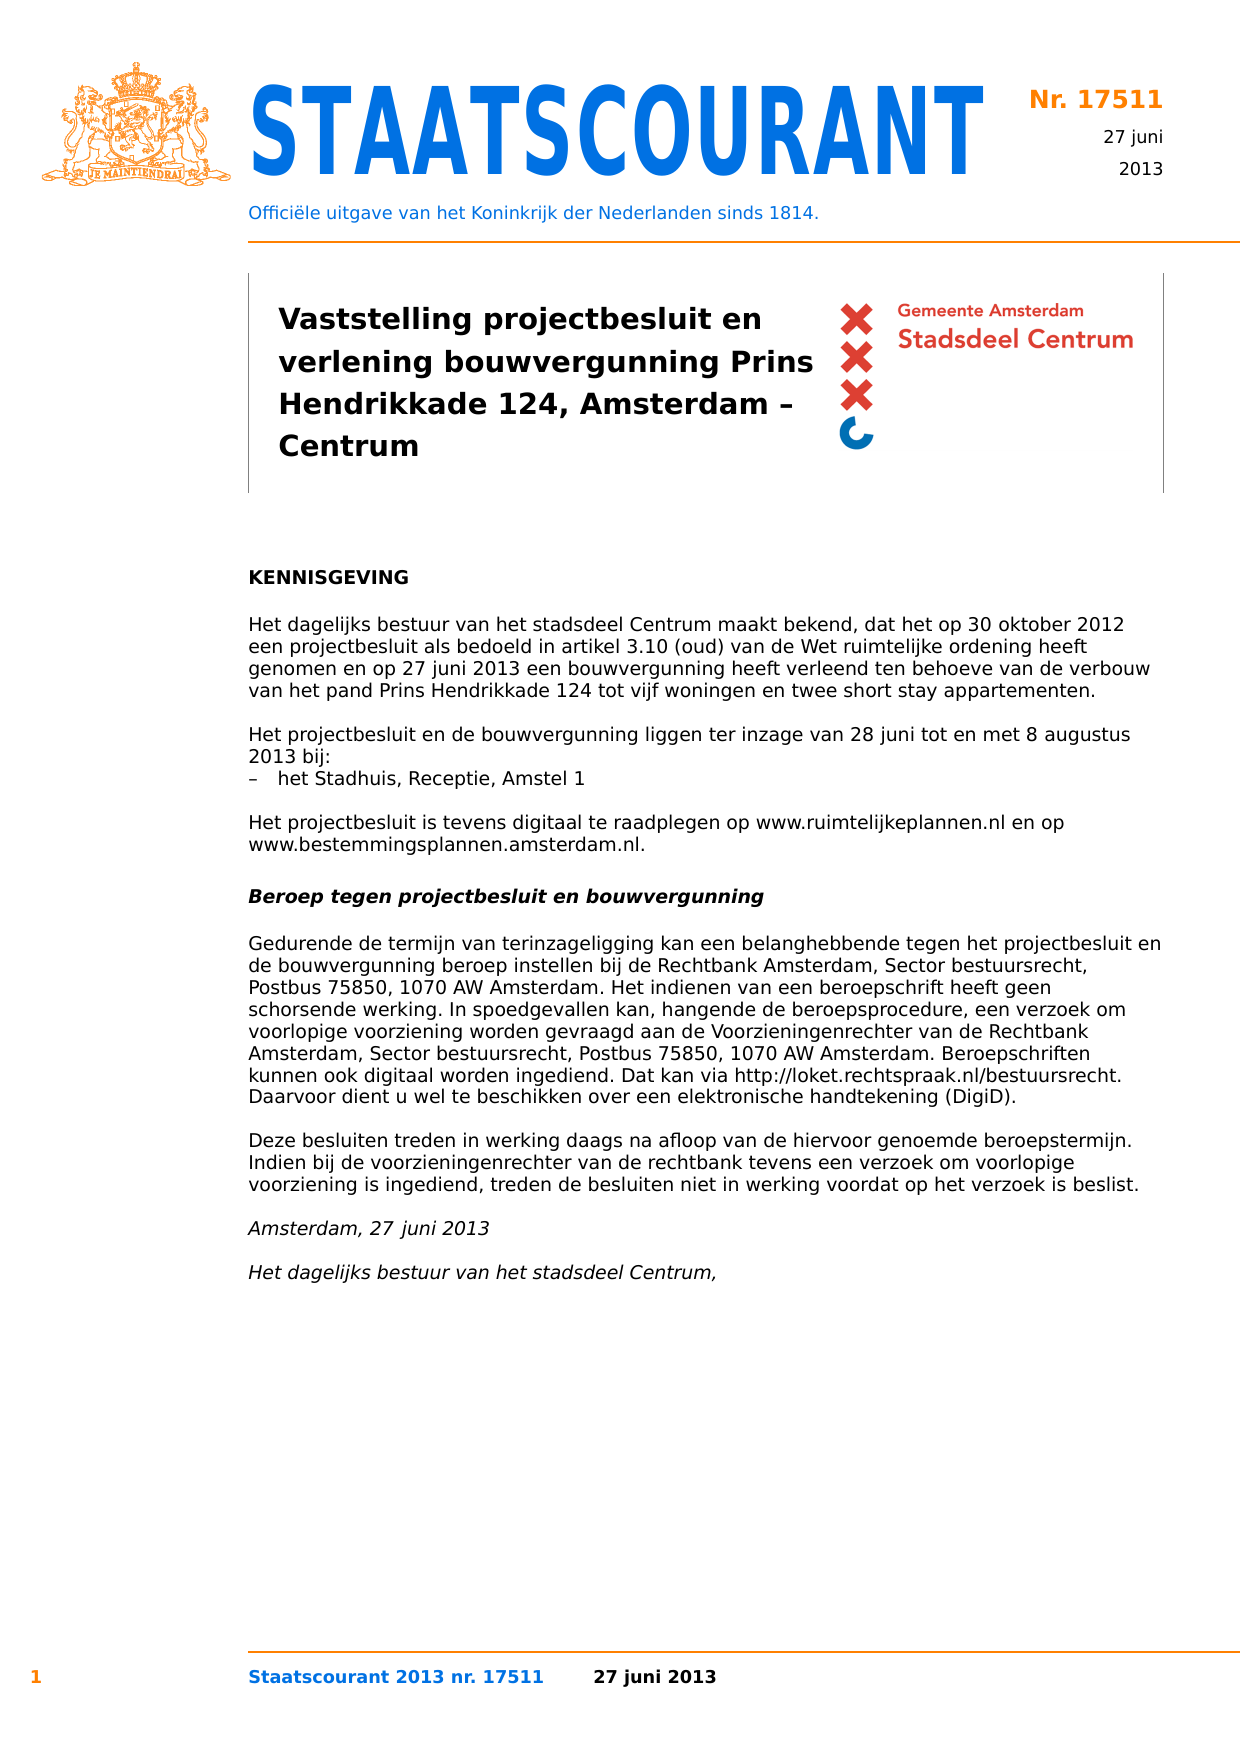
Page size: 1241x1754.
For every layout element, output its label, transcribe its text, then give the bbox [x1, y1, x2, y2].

text Amsterdam, 27 juni 2013 [248, 1218, 1163, 1240]
table_cell 2013 [998, 153, 1240, 203]
table_header STAATSCOURANT [248, 62, 998, 203]
subtitle Beroep tegen projectbesluit en bouwvergunning [248, 886, 1163, 908]
text Het dagelijks bestuur van het stadsdeel Centrum maakt bekend, dat het op 30 oktober 2012 een projectbesluit als bedoeld in artikel 3.10 (oud) van de Wet ruimtelijke ordening heeft genomen en op 27 juni 2013 een bouwvergunning heeft verleend ten behoeve van de verbouw van het pand Prins Hendrikkade 124 tot vijf woningen en twee short stay appartementen. [248, 614, 1163, 702]
subtitle KENNISGEVING [248, 567, 1163, 589]
table_cell Officiële uitgave van het Koninkrijk der Nederlanden sinds 1814. [248, 203, 1240, 241]
text Het projectbesluit en de bouwvergunning liggen ter inzage van 28 juni tot en met 8 augustus 2013 bij: [248, 724, 1163, 768]
table_header Nr. 17511 [998, 62, 1240, 121]
picture [41, 62, 231, 186]
text – het Stadhuis, Receptie, Amstel 1 [248, 768, 1163, 790]
text Het dagelijks bestuur van het stadsdeel Centrum, [248, 1262, 1163, 1284]
picture [838, 302, 1134, 451]
subtitle Vaststelling projectbesluit en verlening bouwvergunning Prins Hendrikkade 124, Amsterdam – Centrum [249, 273, 1163, 493]
text Het projectbesluit is tevens digitaal te raadplegen op www.ruimtelijkeplannen.nl en op www.bestemmingsplannen.amsterdam.nl. [248, 812, 1163, 856]
text Gedurende de termijn van terinzageligging kan een belanghebbende tegen het projectbesluit en de bouwvergunning beroep instellen bij de Rechtbank Amsterdam, Sector bestuursrecht, Postbus 75850, 1070 AW Amsterdam. Het indienen van een beroepschrift heeft geen schorsende werking. In spoedgevallen kan, hangende de beroepsprocedure, een verzoek om voorlopige voorziening worden gevraagd aan de Voorzieningenrechter van de Rechtbank Amsterdam, Sector bestuursrecht, Postbus 75850, 1070 AW Amsterdam. Beroepschriften kunnen ook digitaal worden ingediend. Dat kan via http://loket.rechtspraak.nl/bestuursrecht. Daarvoor dient u wel te beschikken over een elektronische handtekening (DigiD). [248, 933, 1163, 1108]
table_cell 27 juni [998, 121, 1240, 153]
text Deze besluiten treden in werking daags na afloop van de hiervoor genoemde beroepstermijn. Indien bij de voorzieningenrechter van de rechtbank tevens een verzoek om voorlopige voorziening is ingediend, treden de besluiten niet in werking voordat op het verzoek is beslist. [248, 1130, 1163, 1196]
table_header [25, 62, 248, 241]
